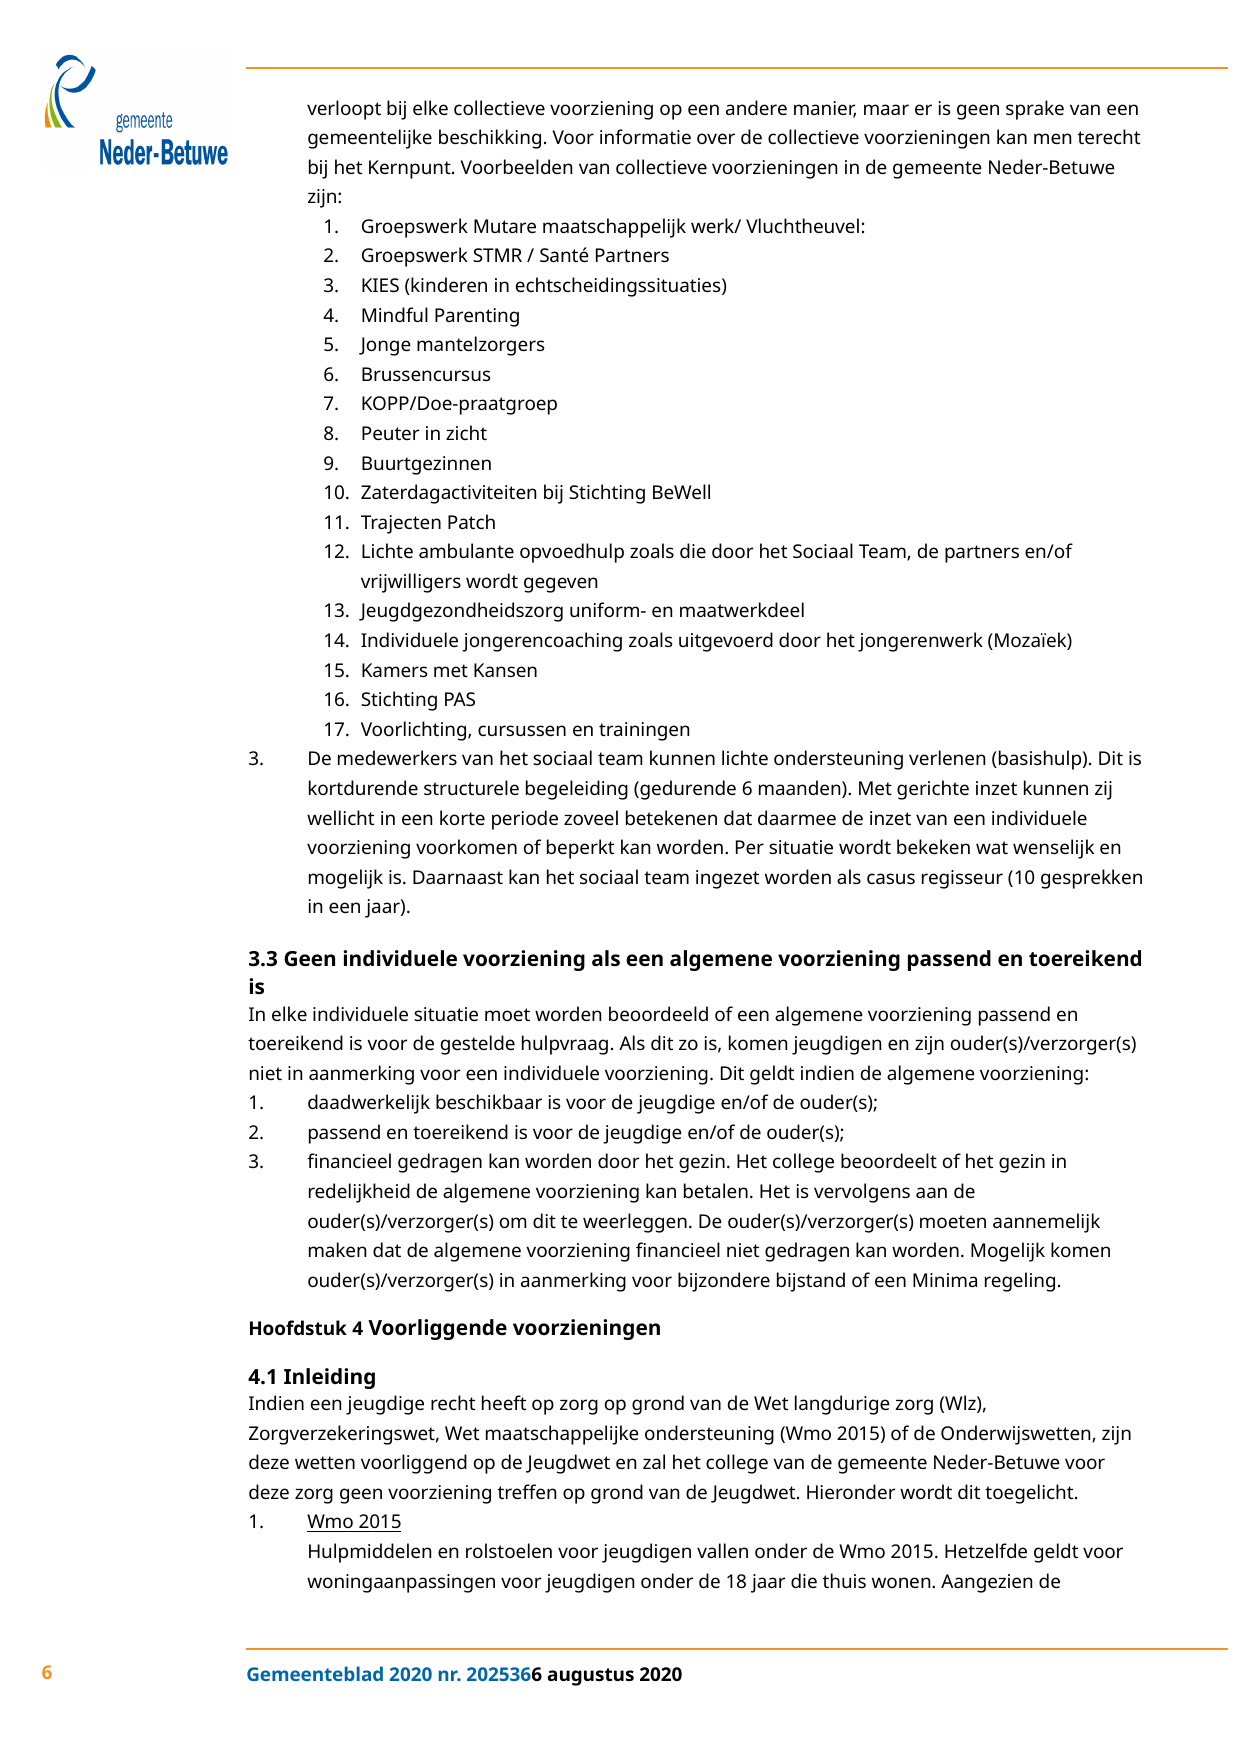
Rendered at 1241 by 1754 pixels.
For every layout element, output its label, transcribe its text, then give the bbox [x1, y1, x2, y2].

text Hoofdstuk 4 Voorliggende voorzieningen [248, 1313, 1152, 1341]
list KIES (kinderen in echtscheidingssituaties) [323, 272, 1152, 298]
list Individuele jongerencoaching zoals uitgevoerd door het jongerenwerk (Mozaïek) [323, 627, 1152, 653]
list KOPP/Doe-praatgroep [323, 391, 1152, 416]
list Voorlichting, cursussen en trainingen [323, 716, 1152, 742]
text 3.3 Geen individuele voorziening als een algemene voorziening passend en toereikend is [248, 944, 1152, 1001]
list Jonge mantelzorgers [323, 331, 1152, 357]
text 4.1 Inleiding [248, 1362, 1152, 1390]
list Zaterdagactiviteiten bij Stichting BeWell [323, 479, 1152, 505]
list passend en toereikend is voor de jeugdige en/of de ouder(s); [248, 1119, 1152, 1145]
list Peuter in zicht [323, 420, 1152, 446]
list Mindful Parenting [323, 302, 1152, 328]
list financieel gedragen kan worden door het gezin. Het college beoordeelt of het gezin in redelijkheid de algemene voorziening kan betalen. Het is vervolgens aan de ouder(s)/verzorger(s) om dit te weerleggen. De ouder(s)/verzorger(s) moeten aannemelijk maken dat de algemene voorziening financieel niet gedragen kan worden. Mogelijk komen ouder(s)/verzorger(s) in aanmerking voor bijzondere bijstand of een Minima regeling. [248, 1149, 1152, 1293]
list Brussencursus [323, 361, 1152, 387]
list Stichting PAS [323, 686, 1152, 712]
text In elke individuele situatie moet worden beoordeeld of een algemene voorziening passend en toereikend is voor de gestelde hulpvraag. Als dit zo is, komen jeugdigen en zijn ouder(s)/verzorger(s) niet in aanmerking voor een individuele voorziening. Dit geldt indien de algemene voorziening: [248, 1001, 1152, 1086]
list Jeugdgezondheidszorg uniform- en maatwerkdeel [323, 598, 1152, 623]
list Groepswerk STMR / Santé Partners [323, 243, 1152, 268]
list Lichte ambulante opvoedhulp zoals die door het Sociaal Team, de partners en/of vrijwilligers wordt gegeven [323, 538, 1152, 594]
list daadwerkelijk beschikbaar is voor de jeugdige en/of de ouder(s); [248, 1089, 1152, 1115]
picture [41, 47, 231, 172]
text Indien een jeugdige recht heeft op zorg op grond van de Wet langdurige zorg (Wlz), Zorgverzekeringswet, Wet maatschappelijke ondersteuning (Wmo 2015) of de Onderwijswetten, zijn deze wetten voorliggend op de Jeugdwet en zal het college van de gemeente Neder-Betuwe voor deze zorg geen voorziening treffen op grond van de Jeugdwet. Hieronder wordt dit toegelicht. [248, 1390, 1152, 1505]
list Buurtgezinnen [323, 450, 1152, 476]
list Hulpmiddelen en rolstoelen voor jeugdigen vallen onder de Wmo 2015. Hetzelfde geldt voor woningaanpassingen voor jeugdigen onder de 18 jaar die thuis wonen. Aangezien de [248, 1538, 1152, 1594]
list Groepswerk Mutare maatschappelijk werk/ Vluchtheuvel: [323, 213, 1152, 239]
list Kamers met Kansen [323, 657, 1152, 683]
list Wmo 2015 [248, 1509, 1152, 1534]
list De medewerkers van het sociaal team kunnen lichte ondersteuning verlenen (basishulp). Dit is kortdurende structurele begeleiding (gedurende 6 maanden). Met gerichte inzet kunnen zij wellicht in een korte periode zoveel betekenen dat daarmee de inzet van een individuele voorziening voorkomen of beperkt kan worden. Per situatie wordt bekeken wat wenselijk en mogelijk is. Daarnaast kan het sociaal team ingezet worden als casus regisseur (10 gesprekken in een jaar). [248, 746, 1152, 919]
list Trajecten Patch [323, 509, 1152, 535]
list verloopt bij elke collectieve voorziening op een andere manier, maar er is geen sprake van een gemeentelijke beschikking. Voor informatie over de collectieve voorzieningen kan men terecht bij het Kernpunt. Voorbeelden van collectieve voorzieningen in de gemeente Neder-Betuwe zijn: [248, 95, 1152, 209]
